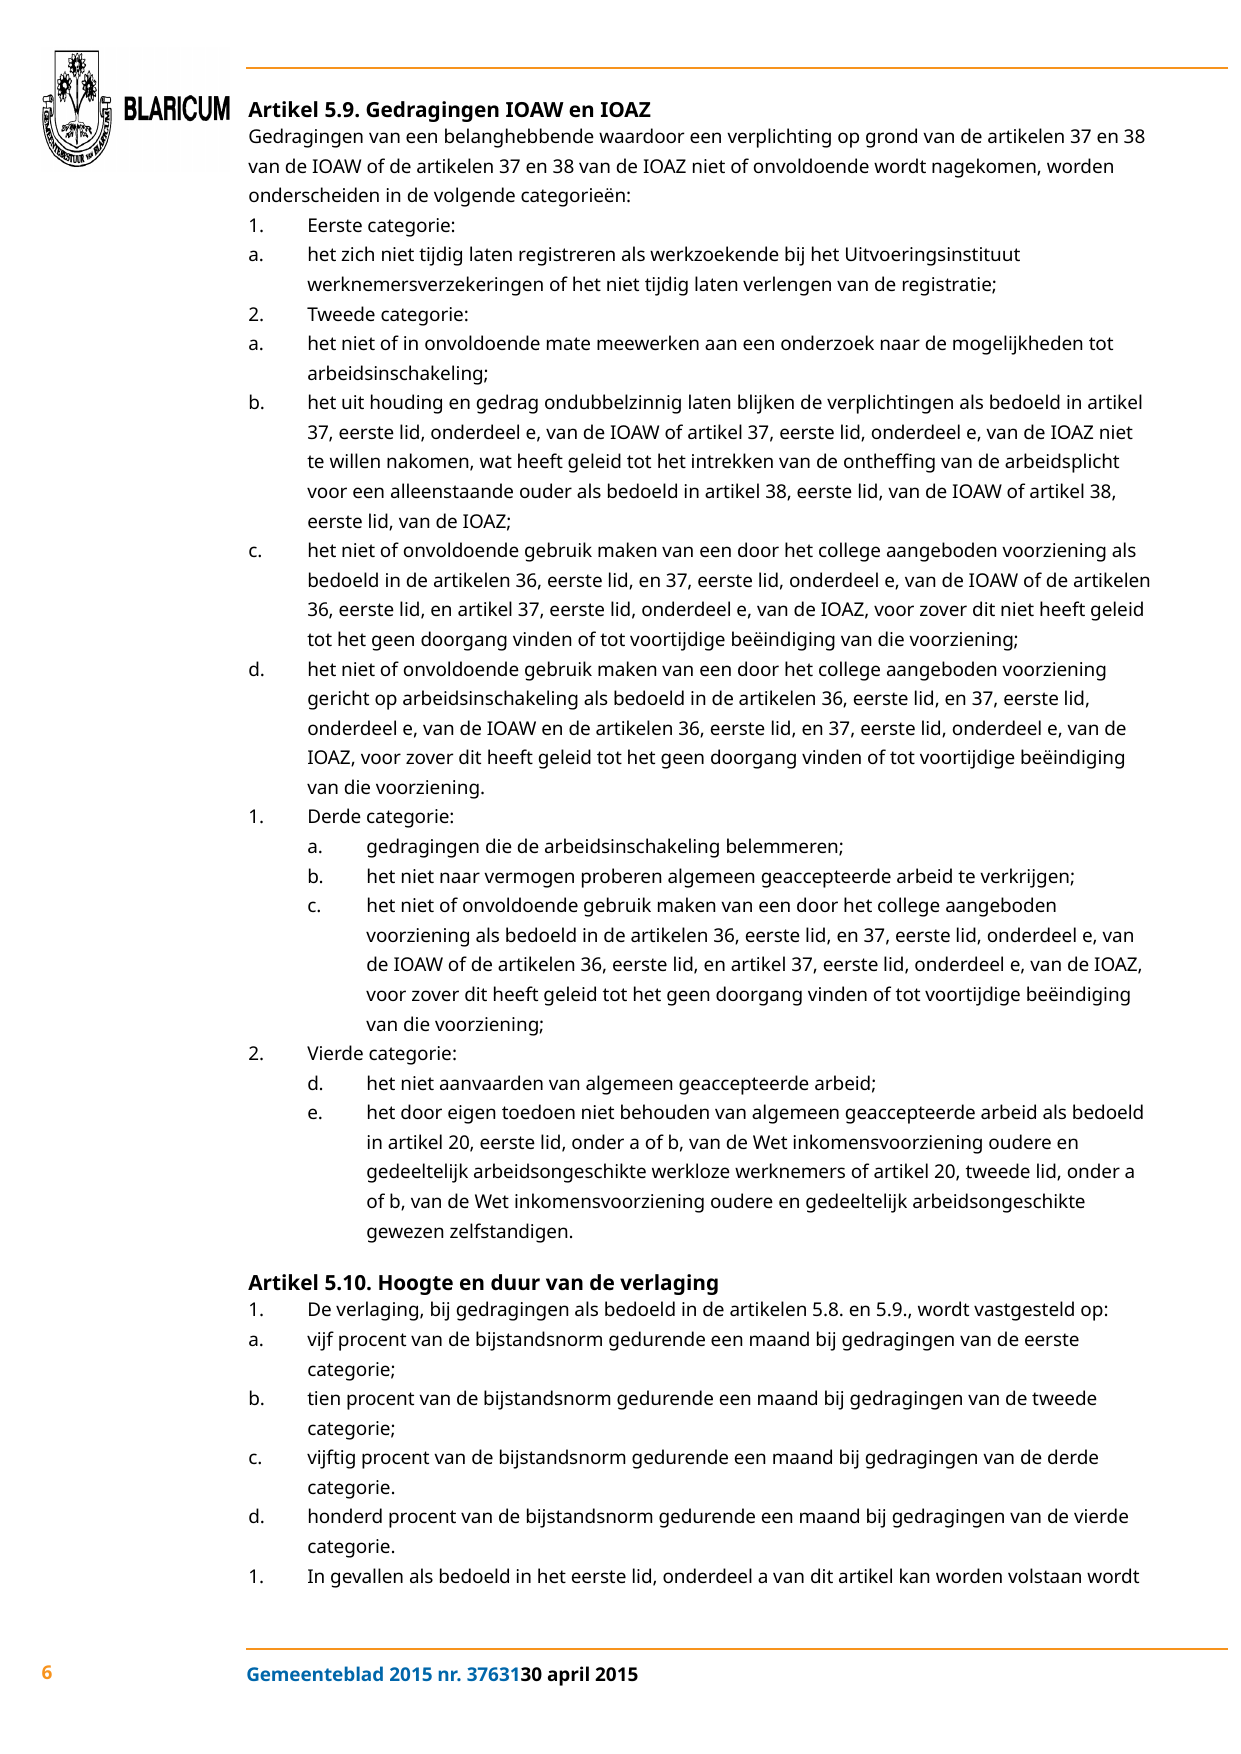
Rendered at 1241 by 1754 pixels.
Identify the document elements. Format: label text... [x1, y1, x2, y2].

text Artikel 5.10. Hoogte en duur van de verlaging [248, 1268, 1152, 1297]
list Derde categorie: [248, 804, 1152, 829]
list het zich niet tijdig laten registreren als werkzoekende bij het Uitvoeringsinstituut werknemersverzekeringen of het niet tijdig laten verlengen van de registratie; [248, 242, 1152, 297]
list het niet of onvoldoende gebruik maken van een door het college aangeboden voorziening gericht op arbeidsinschakeling als bedoeld in de artikelen 36, eerste lid, en 37, eerste lid, onderdeel e, van de IOAW en de artikelen 36, eerste lid, en 37, eerste lid, onderdeel e, van de IOAZ, voor zover dit heeft geleid tot het geen doorgang vinden of tot voortijdige beëindiging van die voorziening. [248, 656, 1152, 800]
list het niet of onvoldoende gebruik maken van een door het college aangeboden voorziening als bedoeld in de artikelen 36, eerste lid, en 37, eerste lid, onderdeel e, van de IOAW of de artikelen 36, eerste lid, en artikel 37, eerste lid, onderdeel e, van de IOAZ, voor zover dit niet heeft geleid tot het geen doorgang vinden of tot voortijdige beëindiging van die voorziening; [248, 537, 1152, 652]
list het door eigen toedoen niet behouden van algemeen geaccepteerde arbeid als bedoeld in artikel 20, eerste lid, onder a of b, van de Wet inkomensvoorziening oudere en gedeeltelijk arbeidsongeschikte werkloze werknemers of artikel 20, tweede lid, onder a of b, van de Wet inkomensvoorziening oudere en gedeeltelijk arbeidsongeschikte gewezen zelfstandigen. [307, 1099, 1152, 1243]
list het niet of onvoldoende gebruik maken van een door het college aangeboden voorziening als bedoeld in de artikelen 36, eerste lid, en 37, eerste lid, onderdeel e, van de IOAW of de artikelen 36, eerste lid, en artikel 37, eerste lid, onderdeel e, van de IOAZ, voor zover dit heeft geleid tot het geen doorgang vinden of tot voortijdige beëindiging van die voorziening; [307, 892, 1152, 1036]
text Gedragingen van een belanghebbende waardoor een verplichting op grond van de artikelen 37 en 38 van de IOAW of de artikelen 37 en 38 van de IOAZ niet of onvoldoende wordt nagekomen, worden onderscheiden in de volgende categorieën: [248, 123, 1152, 208]
list het niet of in onvoldoende mate meewerken aan een onderzoek naar de mogelijkheden tot arbeidsinschakeling; [248, 330, 1152, 386]
list honderd procent van de bijstandsnorm gedurende een maand bij gedragingen van de vierde categorie. [248, 1504, 1152, 1559]
list het niet aanvaarden van algemeen geaccepteerde arbeid; [307, 1070, 1152, 1096]
list tien procent van de bijstandsnorm gedurende een maand bij gedragingen van de tweede categorie; [248, 1385, 1152, 1441]
list het niet naar vermogen proberen algemeen geaccepteerde arbeid te verkrijgen; [307, 863, 1152, 888]
list Vierde categorie: [248, 1040, 1152, 1066]
list De verlaging, bij gedragingen als bedoeld in de artikelen 5.8. en 5.9., wordt vastgesteld op: [248, 1297, 1152, 1322]
text Artikel 5.9. Gedragingen IOAW en IOAZ [248, 95, 1152, 123]
list het uit houding en gedrag ondubbelzinnig laten blijken de verplichtingen als bedoeld in artikel 37, eerste lid, onderdeel e, van de IOAW of artikel 37, eerste lid, onderdeel e, van de IOAZ niet te willen nakomen, wat heeft geleid tot het intrekken van de ontheffing van de arbeidsplicht voor een alleenstaande ouder als bedoeld in artikel 38, eerste lid, van de IOAW of artikel 38, eerste lid, van de IOAZ; [248, 389, 1152, 533]
list vijf procent van de bijstandsnorm gedurende een maand bij gedragingen van de eerste categorie; [248, 1326, 1152, 1382]
list Eerste categorie: [248, 212, 1152, 238]
list Tweede categorie: [248, 301, 1152, 326]
list gedragingen die de arbeidsinschakeling belemmeren; [307, 833, 1152, 859]
list In gevallen als bedoeld in het eerste lid, onderdeel a van dit artikel kan worden volstaan wordt [248, 1563, 1152, 1589]
list vijftig procent van de bijstandsnorm gedurende een maand bij gedragingen van de derde categorie. [248, 1444, 1152, 1500]
picture [41, 47, 231, 172]
